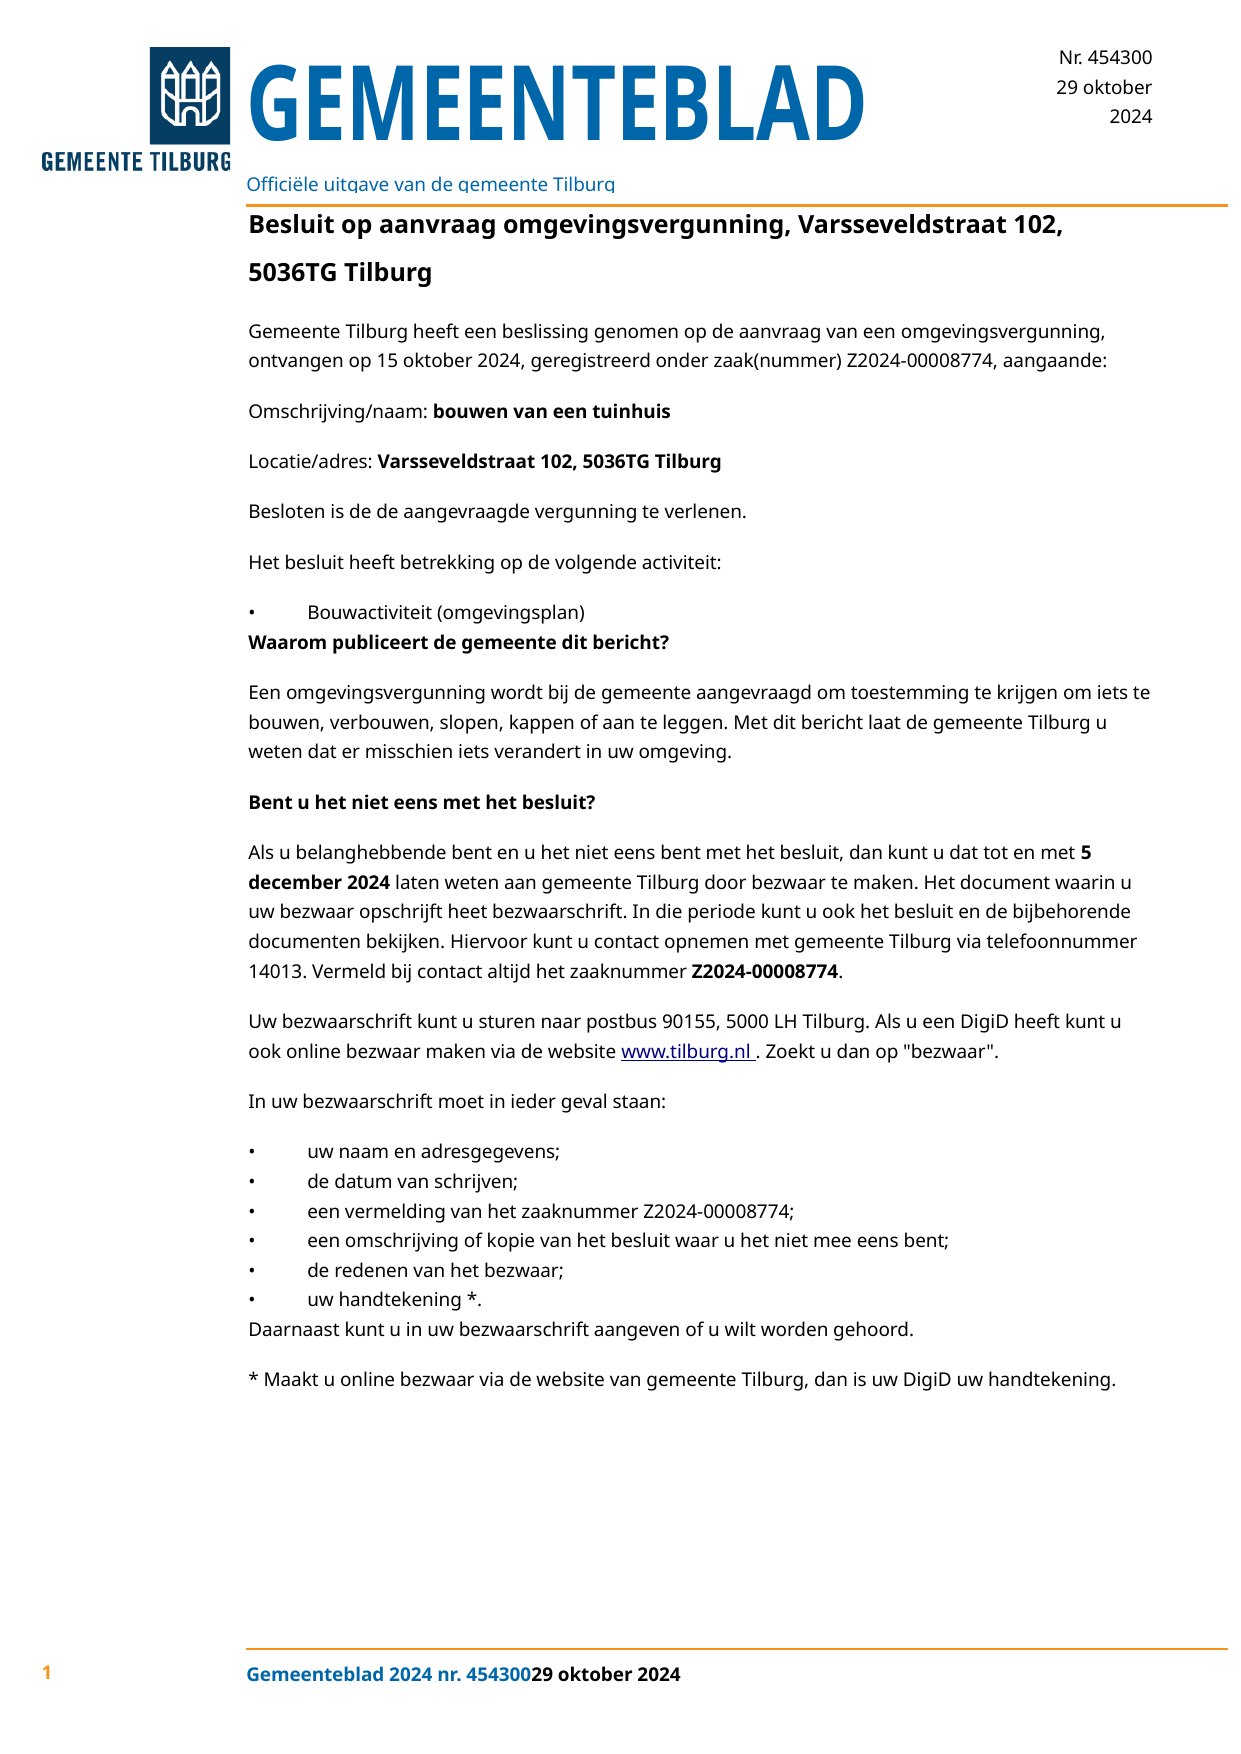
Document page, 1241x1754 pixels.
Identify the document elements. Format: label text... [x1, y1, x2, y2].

list de datum van schrijven; [248, 1168, 1152, 1194]
text Waarom publiceert de gemeente dit bericht? [248, 629, 1152, 655]
list Bouwactiviteit (omgevingsplan) [248, 599, 1152, 625]
text Daarnaast kunt u in uw bezwaarschrift aangeven of u wilt worden gehoord. [248, 1316, 1152, 1342]
text Locatie/adres: Varsseveldstraat 102, 5036TG Tilburg [248, 448, 1152, 474]
text Gemeente Tilburg heeft een beslissing genomen op de aanvraag van een omgevingsvergunning, ontvangen op 15 oktober 2024, geregistreerd onder zaak(nummer) Z2024-00008774, aangaande: [248, 318, 1152, 373]
picture [41, 47, 231, 172]
text Besloten is de de aangevraagde vergunning te verlenen. [248, 499, 1152, 524]
text Als u belanghebbende bent en u het niet eens bent met het besluit, dan kunt u dat tot en met 5 december 2024 laten weten aan gemeente Tilburg door bezwaar te maken. Het document waarin u uw bezwaar opschrijft heet bezwaarschrift. In die periode kunt u ook het besluit en de bijbehorende documenten bekijken. Hiervoor kunt u contact opnemen met gemeente Tilburg via telefoonnummer 14013. Vermeld bij contact altijd het zaaknummer Z2024-00008774. [248, 839, 1152, 984]
text * Maakt u online bezwaar via de website van gemeente Tilburg, dan is uw DigiD uw handtekening. [248, 1367, 1152, 1392]
text Uw bezwaarschrift kunt u sturen naar postbus 90155, 5000 LH Tilburg. Als u een DigiD heeft kunt u ook online bezwaar maken via de website www.tilburg.nl . Zoekt u dan op "bezwaar". [248, 1008, 1152, 1064]
list uw naam en adresgegevens; [248, 1139, 1152, 1164]
list een vermelding van het zaaknummer Z2024-00008774; [248, 1198, 1152, 1224]
list de redenen van het bezwaar; [248, 1257, 1152, 1283]
list uw handtekening *. [248, 1287, 1152, 1312]
text In uw bezwaarschrift moet in ieder geval staan: [248, 1088, 1152, 1114]
text Het besluit heeft betrekking op de volgende activiteit: [248, 549, 1152, 575]
list een omschrijving of kopie van het besluit waar u het niet mee eens bent; [248, 1227, 1152, 1253]
text Besluit op aanvraag omgevingsvergunning, Varsseveldstraat 102, 5036TG Tilburg [248, 207, 1152, 288]
text Omschrijving/naam: bouwen van een tuinhuis [248, 398, 1152, 424]
text Bent u het niet eens met het besluit? [248, 789, 1152, 815]
text Een omgevingsvergunning wordt bij de gemeente aangevraagd om toestemming te krijgen om iets te bouwen, verbouwen, slopen, kappen of aan te leggen. Met dit bericht laat de gemeente Tilburg u weten dat er misschien iets verandert in uw omgeving. [248, 679, 1152, 764]
